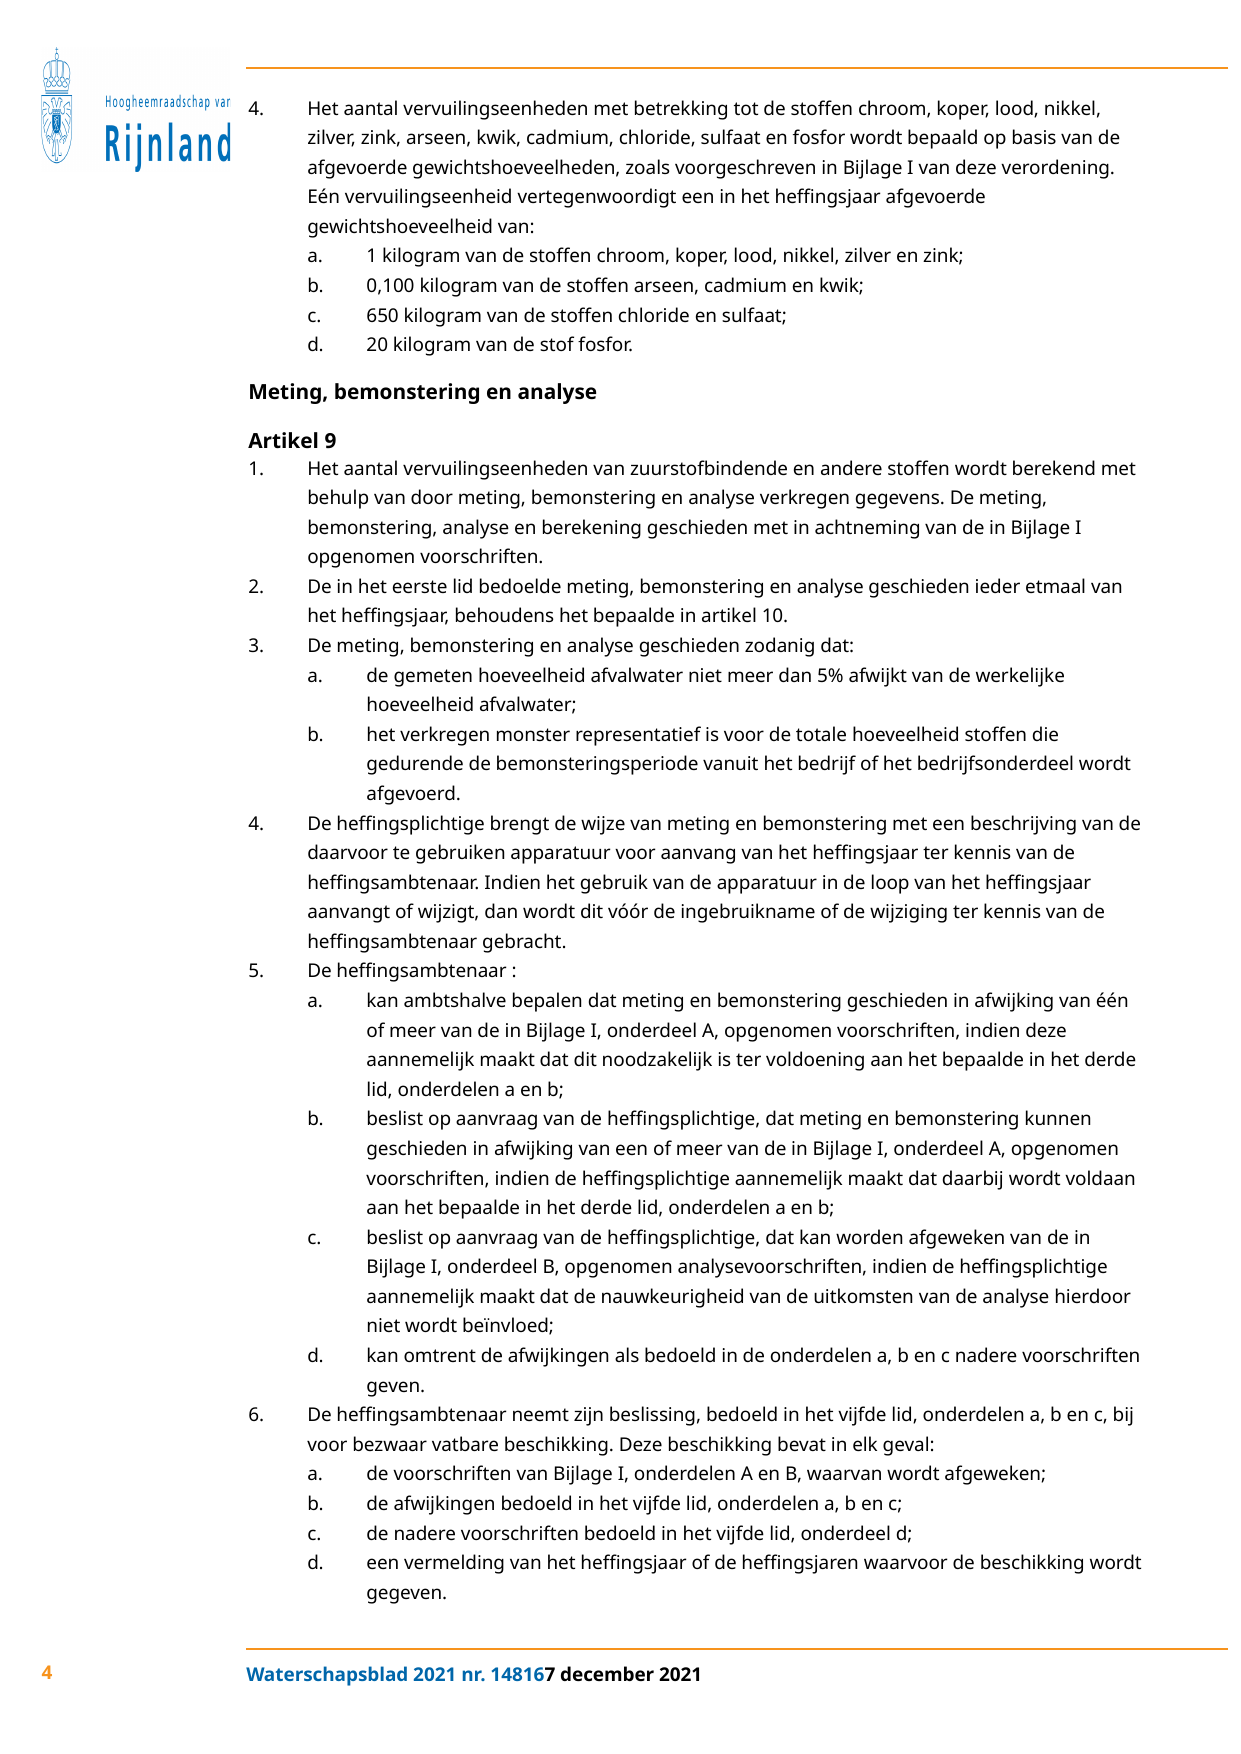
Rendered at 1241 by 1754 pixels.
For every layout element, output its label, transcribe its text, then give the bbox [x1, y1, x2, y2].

list De heffingsplichtige brengt de wijze van meting en bemonstering met een beschrijving van de daarvoor te gebruiken apparatuur voor aanvang van het heffingsjaar ter kennis van de heffingsambtenaar. Indien het gebruik van de apparatuur in de loop van het heffingsjaar aanvangt of wijzigt, dan wordt dit vóór de ingebruikname of de wijziging ter kennis van de heffingsambtenaar gebracht. [248, 810, 1152, 954]
list 650 kilogram van de stoffen chloride en sulfaat; [307, 302, 1152, 328]
list de afwijkingen bedoeld in het vijfde lid, onderdelen a, b en c; [307, 1490, 1152, 1516]
list beslist op aanvraag van de heffingsplichtige, dat meting en bemonstering kunnen geschieden in afwijking van een of meer van de in Bijlage I, onderdeel A, opgenomen voorschriften, indien de heffingsplichtige aannemelijk maakt dat daarbij wordt voldaan aan het bepaalde in het derde lid, onderdelen a en b; [307, 1106, 1152, 1220]
list de voorschriften van Bijlage I, onderdelen A en B, waarvan wordt afgeweken; [307, 1461, 1152, 1486]
list beslist op aanvraag van de heffingsplichtige, dat kan worden afgeweken van de in Bijlage I, onderdeel B, opgenomen analysevoorschriften, indien de heffingsplichtige aannemelijk maakt dat de nauwkeurigheid van de uitkomsten van de analyse hierdoor niet wordt beïnvloed; [307, 1224, 1152, 1338]
list het verkregen monster representatief is voor de totale hoeveelheid stoffen die gedurende de bemonsteringsperiode vanuit het bedrijf of het bedrijfsonderdeel wordt afgevoerd. [307, 721, 1152, 806]
list De in het eerste lid bedoelde meting, bemonstering en analyse geschieden ieder etmaal van het heffingsjaar, behoudens het bepaalde in artikel 10. [248, 573, 1152, 628]
list De heffingsambtenaar neemt zijn beslissing, bedoeld in het vijfde lid, onderdelen a, b en c, bij voor bezwaar vatbare beschikking. Deze beschikking bevat in elk geval: [248, 1401, 1152, 1457]
list een vermelding van het heffingsjaar of de heffingsjaren waarvoor de beschikking wordt gegeven. [307, 1549, 1152, 1605]
list de nadere voorschriften bedoeld in het vijfde lid, onderdeel d; [307, 1520, 1152, 1546]
list 0,100 kilogram van de stoffen arseen, cadmium en kwik; [307, 272, 1152, 298]
list kan omtrent de afwijkingen als bedoeld in de onderdelen a, b en c nadere voorschriften geven. [307, 1342, 1152, 1398]
list kan ambtshalve bepalen dat meting en bemonstering geschieden in afwijking van één of meer van de in Bijlage I, onderdeel A, opgenomen voorschriften, indien deze aannemelijk maakt dat dit noodzakelijk is ter voldoening aan het bepaalde in het derde lid, onderdelen a en b; [307, 987, 1152, 1102]
list Het aantal vervuilingseenheden met betrekking tot de stoffen chroom, koper, lood, nikkel, zilver, zink, arseen, kwik, cadmium, chloride, sulfaat en fosfor wordt bepaald op basis van de afgevoerde gewichtshoeveelheden, zoals voorgeschreven in Bijlage I van deze verordening. Eén vervuilingseenheid vertegenwoordigt een in het heffingsjaar afgevoerde gewichtshoeveelheid van: [248, 95, 1152, 239]
picture [41, 47, 231, 172]
list de gemeten hoeveelheid afvalwater niet meer dan 5% afwijkt van de werkelijke hoeveelheid afvalwater; [307, 662, 1152, 717]
list Het aantal vervuilingseenheden van zuurstofbindende en andere stoffen wordt berekend met behulp van door meting, bemonstering en analyse verkregen gegevens. De meting, bemonstering, analyse en berekening geschieden met in achtneming van de in Bijlage I opgenomen voorschriften. [248, 455, 1152, 569]
list 1 kilogram van de stoffen chroom, koper, lood, nikkel, zilver en zink; [307, 243, 1152, 268]
list 20 kilogram van de stof fosfor. [307, 331, 1152, 357]
text Artikel 9 [248, 426, 1152, 455]
list De heffingsambtenaar : [248, 958, 1152, 983]
list De meting, bemonstering en analyse geschieden zodanig dat: [248, 632, 1152, 658]
text Meting, bemonstering en analyse [248, 377, 1152, 406]
